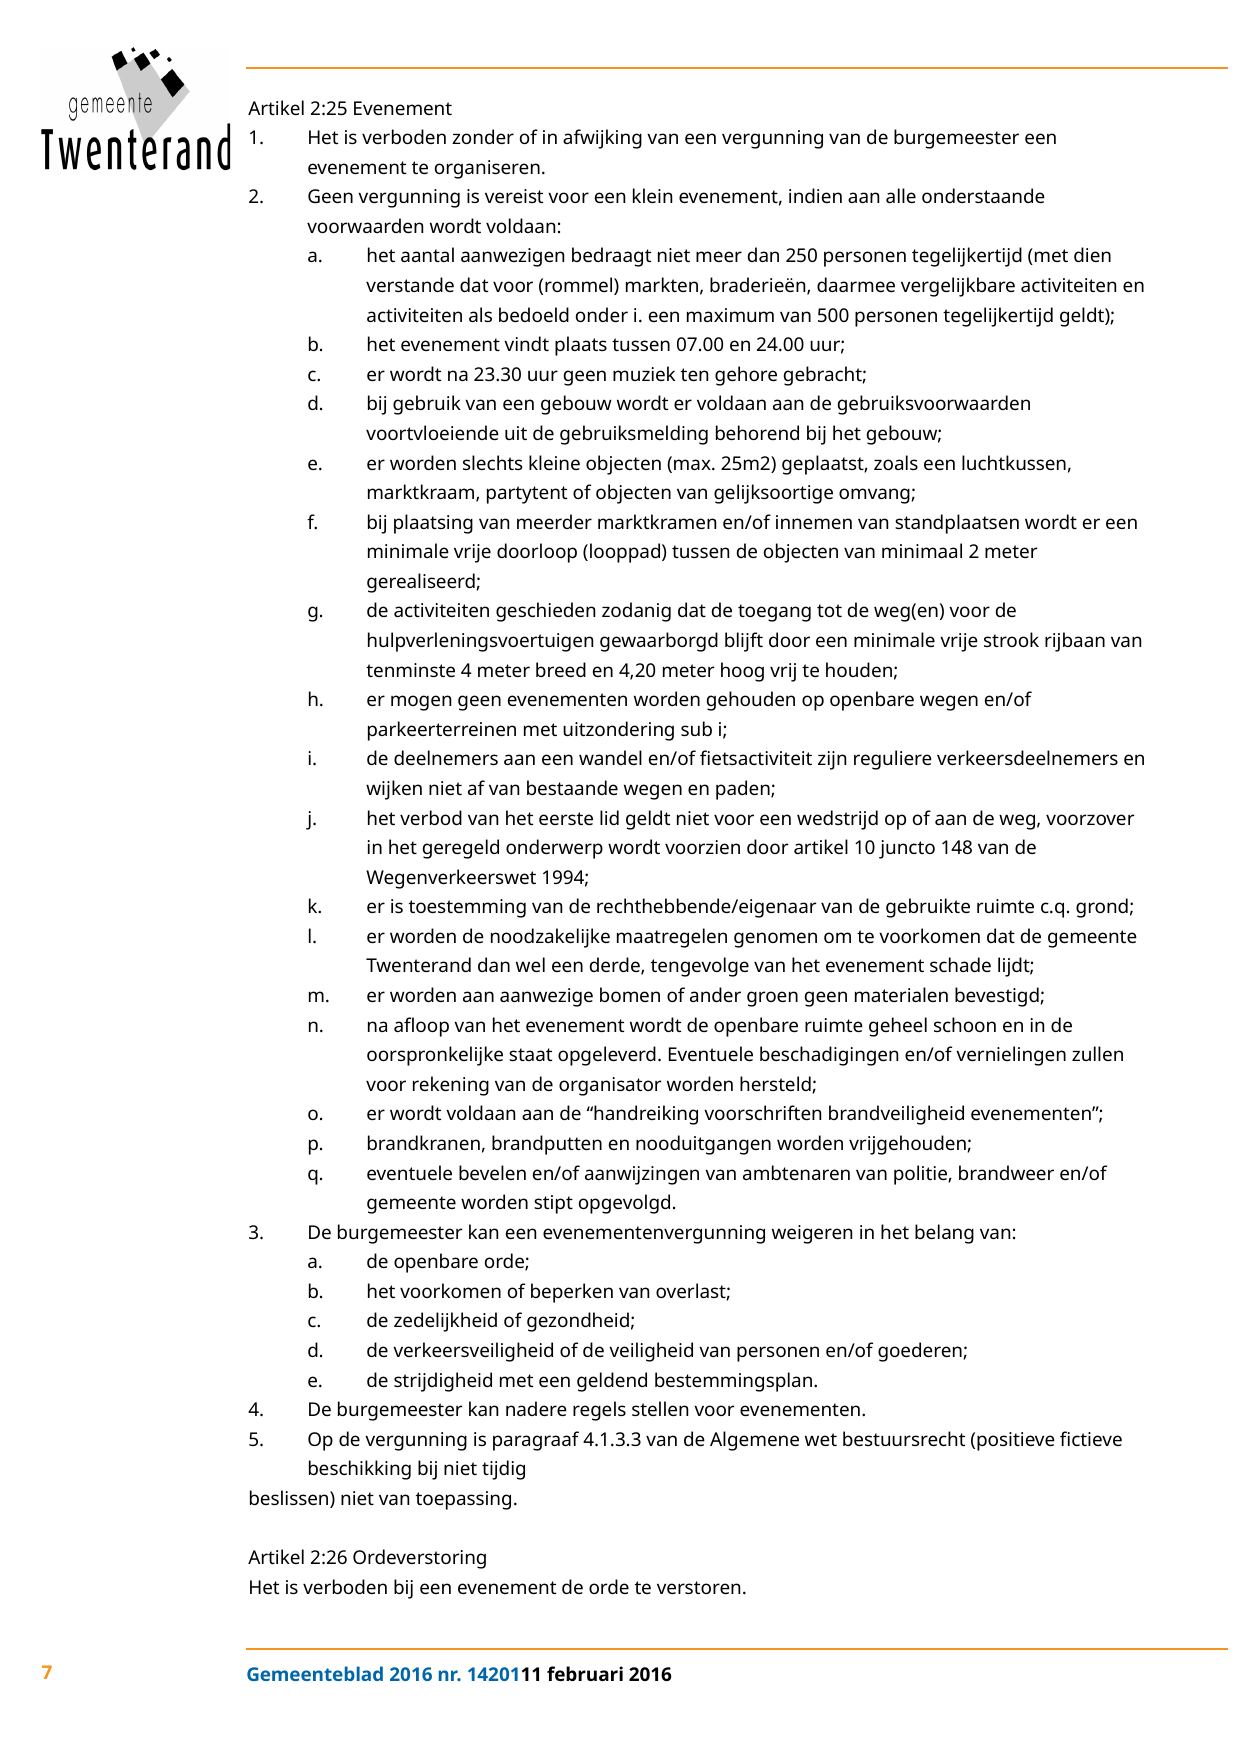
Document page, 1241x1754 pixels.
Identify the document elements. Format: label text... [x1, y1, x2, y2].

list er is toestemming van de rechthebbende/eigenaar van de gebruikte ruimte c.q. grond; [307, 893, 1152, 919]
list Het is verboden zonder of in afwijking van een vergunning van de burgemeester een evenement te organiseren. [248, 124, 1152, 180]
list het aantal aanwezigen bedraagt niet meer dan 250 personen tegelijkertijd (met dien verstande dat voor (rommel) markten, braderieën, daarmee vergelijkbare activiteiten en activiteiten als bedoeld onder i. een maximum van 500 personen tegelijkertijd geldt); [307, 243, 1152, 328]
list er worden slechts kleine objecten (max. 25m2) geplaatst, zoals een luchtkussen, marktkraam, partytent of objecten van gelijksoortige omvang; [307, 450, 1152, 505]
text beslissen) niet van toepassing. [248, 1485, 1152, 1511]
text Het is verboden bij een evenement de orde te verstoren. [248, 1574, 1152, 1600]
list er mogen geen evenementen worden gehouden op openbare wegen en/of parkeerterreinen met uitzondering sub i; [307, 686, 1152, 742]
list eventuele bevelen en/of aanwijzingen van ambtenaren van politie, brandweer en/of gemeente worden stipt opgevolgd. [307, 1160, 1152, 1215]
list Op de vergunning is paragraaf 4.1.3.3 van de Algemene wet bestuursrecht (positieve fictieve beschikking bij niet tijdig [248, 1426, 1152, 1481]
list het evenement vindt plaats tussen 07.00 en 24.00 uur; [307, 331, 1152, 357]
list bij plaatsing van meerder marktkramen en/of innemen van standplaatsen wordt er een minimale vrije doorloop (looppad) tussen de objecten van minimaal 2 meter gerealiseerd; [307, 509, 1152, 594]
list De burgemeester kan nadere regels stellen voor evenementen. [248, 1396, 1152, 1422]
list het voorkomen of beperken van overlast; [307, 1278, 1152, 1304]
text Artikel 2:26 Ordeverstoring [248, 1544, 1152, 1570]
list er wordt voldaan aan de “handreiking voorschriften brandveiligheid evenementen”; [307, 1101, 1152, 1126]
list er worden de noodzakelijke maatregelen genomen om te voorkomen dat de gemeente Twenterand dan wel een derde, tengevolge van het evenement schade lijdt; [307, 923, 1152, 978]
list Geen vergunning is vereist voor een klein evenement, indien aan alle onderstaande voorwaarden wordt voldaan: [248, 183, 1152, 239]
list de verkeersveiligheid of de veiligheid van personen en/of goederen; [307, 1337, 1152, 1363]
list de zedelijkheid of gezondheid; [307, 1308, 1152, 1333]
list de activiteiten geschieden zodanig dat de toegang tot de weg(en) voor de hulpverleningsvoertuigen gewaarborgd blijft door een minimale vrije strook rijbaan van tenminste 4 meter breed en 4,20 meter hoog vrij te houden; [307, 598, 1152, 683]
list er worden aan aanwezige bomen of ander groen geen materialen bevestigd; [307, 982, 1152, 1008]
text Artikel 2:25 Evenement [248, 95, 1152, 121]
list de openbare orde; [307, 1248, 1152, 1274]
list er wordt na 23.30 uur geen muziek ten gehore gebracht; [307, 361, 1152, 387]
list brandkranen, brandputten en nooduitgangen worden vrijgehouden; [307, 1130, 1152, 1156]
list De burgemeester kan een evenementenvergunning weigeren in het belang van: [248, 1219, 1152, 1245]
list het verbod van het eerste lid geldt niet voor een wedstrijd op of aan de weg, voorzover in het geregeld onderwerp wordt voorzien door artikel 10 juncto 148 van de Wegenverkeerswet 1994; [307, 805, 1152, 890]
list bij gebruik van een gebouw wordt er voldaan aan de gebruiksvoorwaarden voortvloeiende uit de gebruiksmelding behorend bij het gebouw; [307, 391, 1152, 446]
list de strijdigheid met een geldend bestemmingsplan. [307, 1367, 1152, 1393]
list de deelnemers aan een wandel en/of fietsactiviteit zijn reguliere verkeersdeelnemers en wijken niet af van bestaande wegen en paden; [307, 746, 1152, 801]
list na afloop van het evenement wordt de openbare ruimte geheel schoon en in de oorspronkelijke staat opgeleverd. Eventuele beschadigingen en/of vernielingen zullen voor rekening van de organisator worden hersteld; [307, 1012, 1152, 1097]
picture [41, 47, 231, 172]
